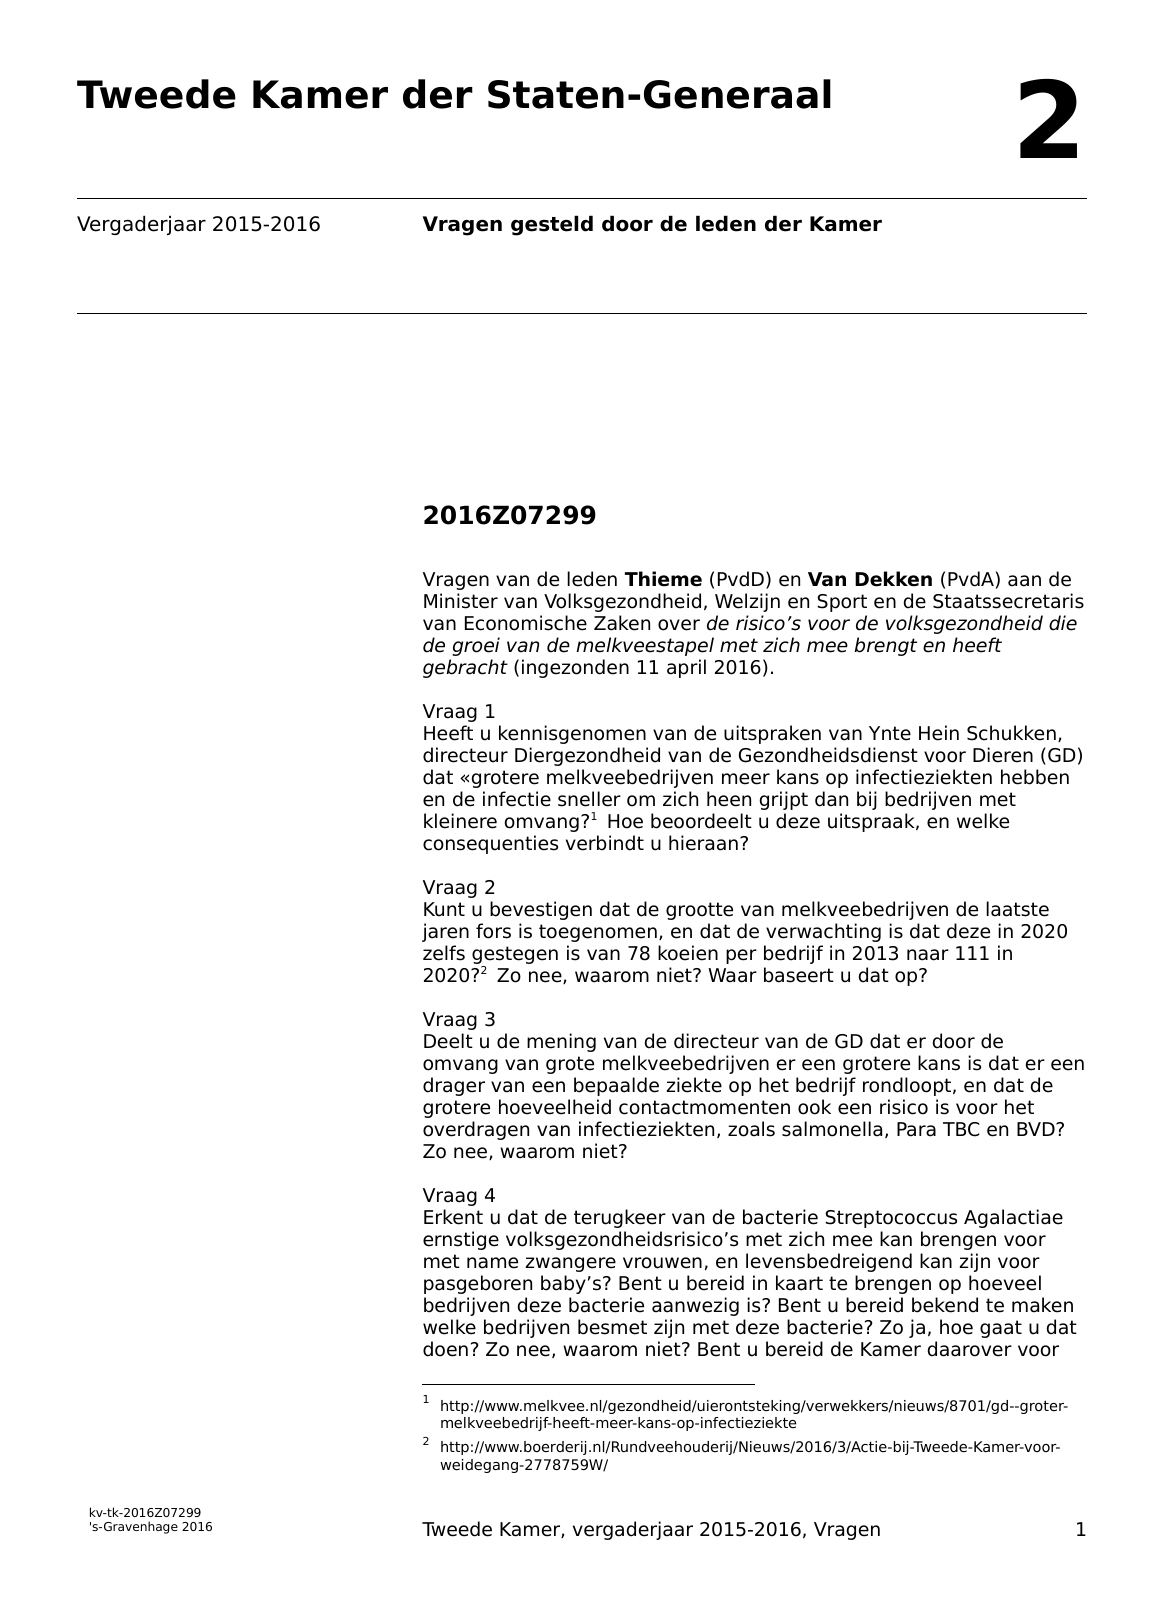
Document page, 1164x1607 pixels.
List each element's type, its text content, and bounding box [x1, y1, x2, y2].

text http://www.melkvee.nl/gezondheid/uierontsteking/verwekkers/nieuws/8701/gd--groter-melkveebedrijf-heeft-meer-kans-op-infectieziekte [422, 1393, 1087, 1432]
text Vraag 3 [422, 1009, 1087, 1031]
text Deelt u de mening van de directeur van de GD dat er door de omvang van grote melkveebedrijven er een grotere kans is dat er een drager van een bepaalde ziekte op het bedrijf rondloopt, en dat de grotere hoeveelheid contactmomenten ook een risico is voor het overdragen van infectieziekten, zoals salmonella, Para TBC en BVD? Zo nee, waarom niet? [422, 1031, 1087, 1163]
text Heeft u kennisgenomen van de uitspraken van Ynte Hein Schukken, directeur Diergezondheid van de Gezondheidsdienst voor Dieren (GD) dat «grotere melkveebedrijven meer kans op infectieziekten hebben en de infectie sneller om zich heen grijpt dan bij bedrijven met kleinere omvang? Hoe beoordeelt u deze uitspraak, en welke consequenties verbindt u hieraan? [422, 723, 1087, 855]
text Erkent u dat de terugkeer van de bacterie Streptococcus Agalactiae ernstige volksgezondheidsrisico’s met zich mee kan brengen voor met name zwangere vrouwen, en levensbedreigend kan zijn voor pasgeboren baby’s? Bent u bereid in kaart te brengen op hoeveel bedrijven deze bacterie aanwezig is? Bent u bereid bekend te maken welke bedrijven besmet zijn met deze bacterie? Zo ja, hoe gaat u dat doen? Zo nee, waarom niet? Bent u bereid de Kamer daarover voor [422, 1207, 1087, 1361]
text http://www.boerderij.nl/Rundveehouderij/Nieuws/2016/3/Actie-bij-Tweede-Kamer-voor-weidegang-2778759W/ [422, 1435, 1087, 1474]
text Vraag 2 [422, 877, 1087, 899]
text 2016Z07299 [422, 501, 1087, 531]
table_header Tweede Kamer der Staten-Generaal [77, 59, 886, 198]
table_cell Vergaderjaar 2015-2016 [77, 199, 422, 313]
text Kunt u bevestigen dat de grootte van melkveebedrijven de laatste jaren fors is toegenomen, en dat de verwachting is dat deze in 2020 zelfs gestegen is van 78 koeien per bedrijf in 2013 naar 111 in 2020? Zo nee, waarom niet? Waar baseert u dat op? [422, 899, 1087, 987]
text Vraag 1 [422, 701, 1087, 723]
text 's-Gravenhage 2016 [88, 1520, 323, 1534]
text Vraag 4 [422, 1185, 1087, 1207]
text kv-tk-2016Z07299 [88, 1506, 323, 1520]
table_header 2 [886, 59, 1087, 198]
table_cell Vragen gesteld door de leden der Kamer [422, 199, 1087, 313]
text Vragen van de leden Thieme (PvdD) en Van Dekken (PvdA) aan de Minister van Volksgezondheid, Welzijn en Sport en de Staatssecretaris van Economische Zaken over de risico’s voor de volksgezondheid die de groei van de melkveestapel met zich mee brengt en heeft gebracht (ingezonden 11 april 2016). [422, 569, 1087, 679]
